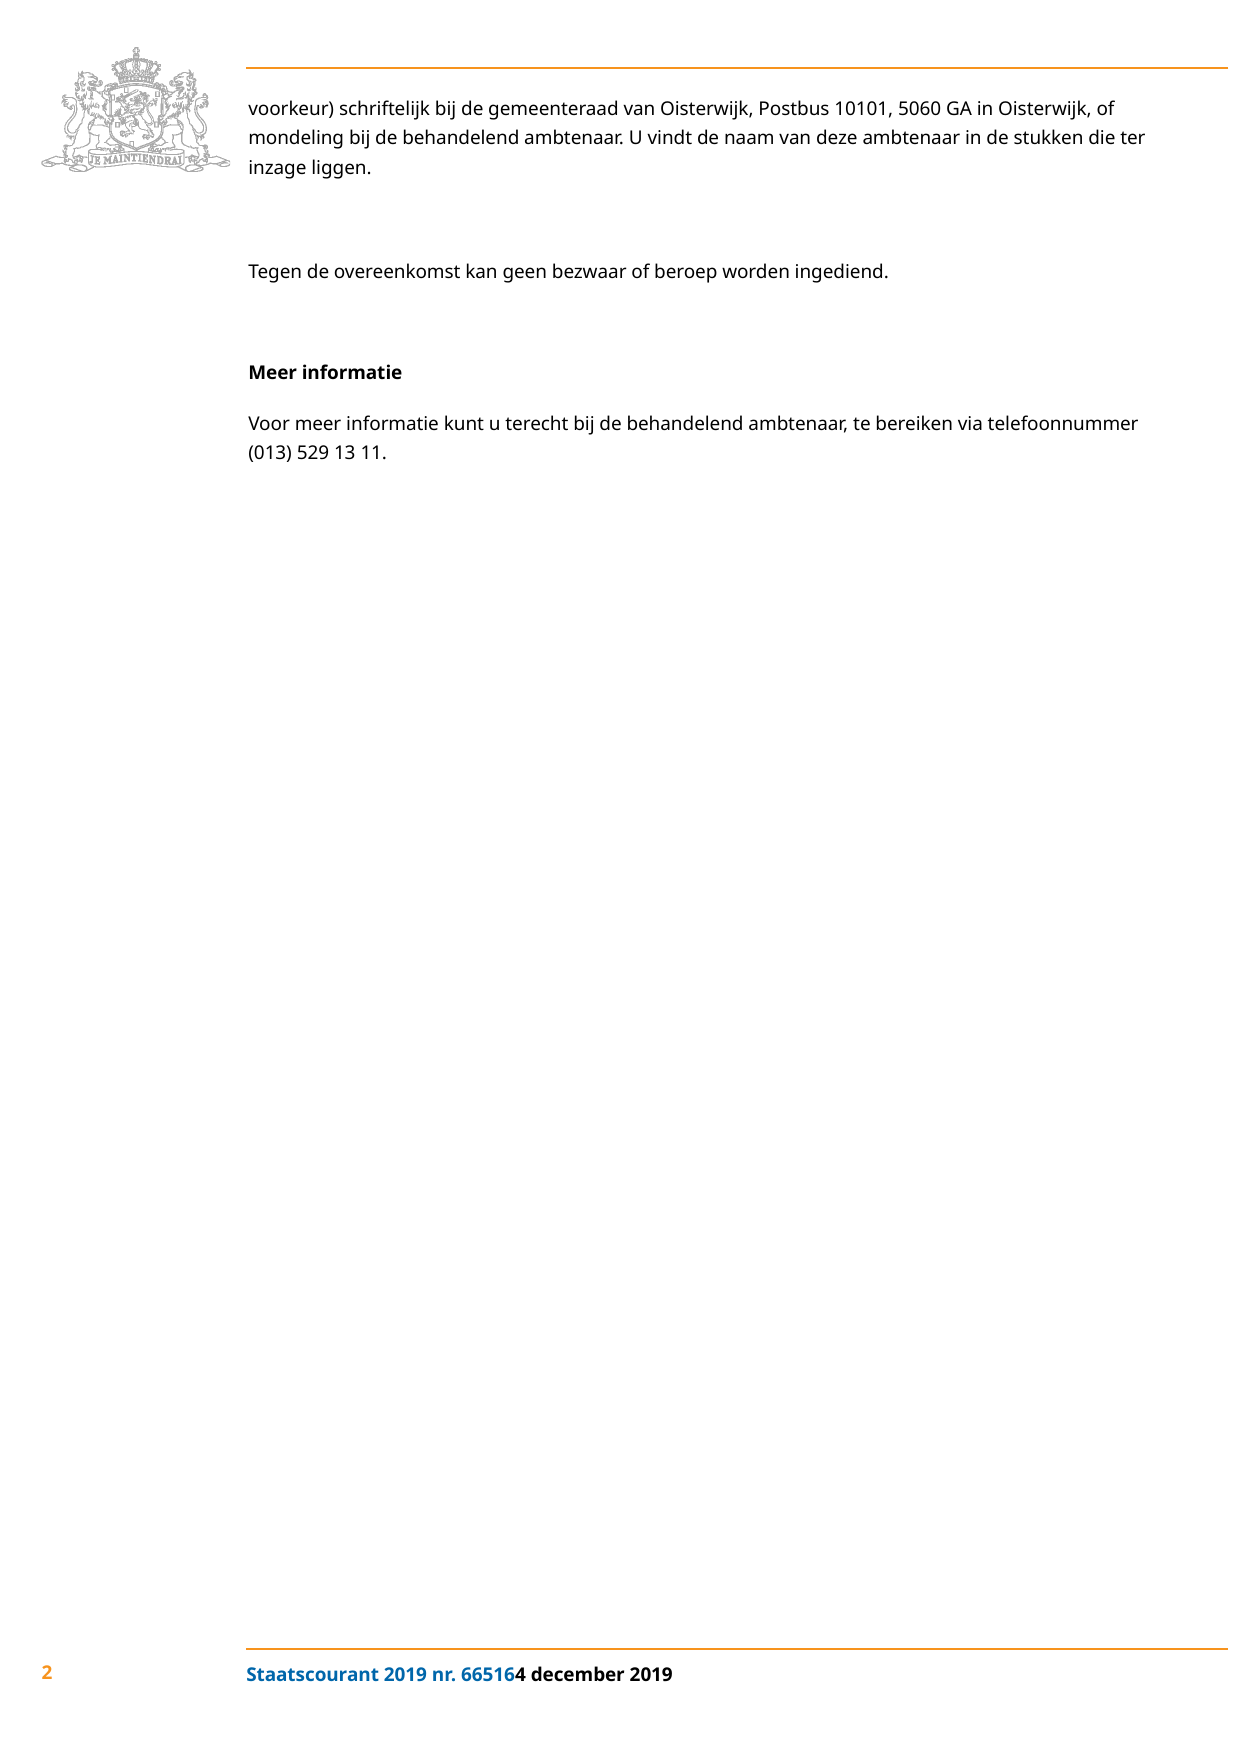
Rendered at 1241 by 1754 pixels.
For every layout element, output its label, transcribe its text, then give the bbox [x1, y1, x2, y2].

text Tegen de overeenkomst kan geen bezwaar of beroep worden ingediend. [248, 259, 1152, 284]
text Voor meer informatie kunt u terecht bij de behandelend ambtenaar, te bereiken via telefoonnummer (013) 529 13 11. [248, 410, 1152, 465]
picture [41, 47, 231, 172]
text voorkeur) schriftelijk bij de gemeenteraad van Oisterwijk, Postbus 10101, 5060 GA in Oisterwijk, of mondeling bij de behandelend ambtenaar. U vindt de naam van deze ambtenaar in de stukken die ter inzage liggen. [248, 95, 1152, 180]
text Meer informatie [248, 359, 1152, 385]
